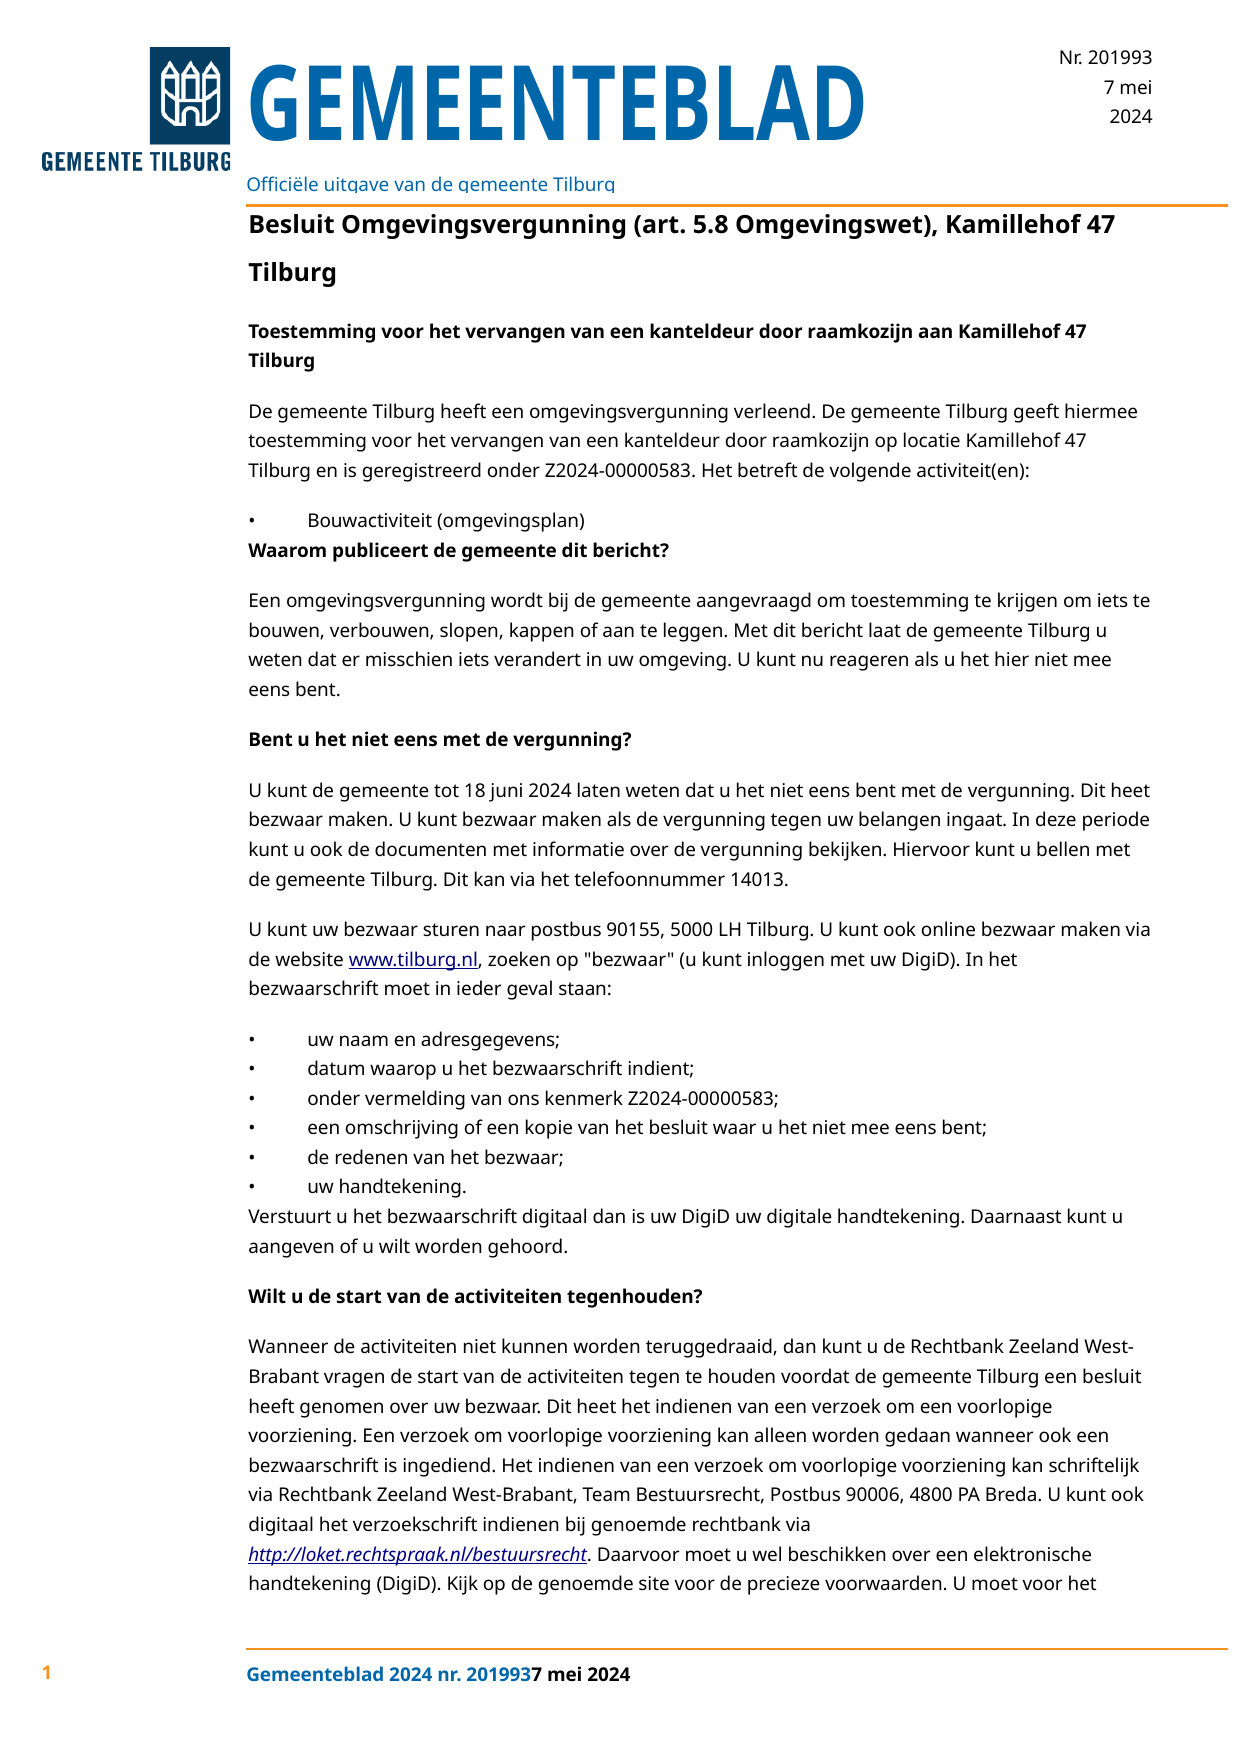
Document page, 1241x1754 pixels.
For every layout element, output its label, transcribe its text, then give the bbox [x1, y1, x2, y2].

text Bent u het niet eens met de vergunning? [248, 727, 1152, 752]
list onder vermelding van ons kenmerk Z2024-00000583; [248, 1085, 1152, 1111]
picture [41, 47, 231, 172]
text Wanneer de activiteiten niet kunnen worden teruggedraaid, dan kunt u de Rechtbank Zeeland West-Brabant vragen de start van de activiteiten tegen te houden voordat de gemeente Tilburg een besluit heeft genomen over uw bezwaar. Dit heet het indienen van een verzoek om een voorlopige voorziening. Een verzoek om voorlopige voorziening kan alleen worden gedaan wanneer ook een bezwaarschrift is ingediend. Het indienen van een verzoek om voorlopige voorziening kan schriftelijk via Rechtbank Zeeland West-Brabant, Team Bestuursrecht, Postbus 90006, 4800 PA Breda. U kunt ook digitaal het verzoekschrift indienen bij genoemde rechtbank via http://loket.rechtspraak.nl/bestuursrecht. Daarvoor moet u wel beschikken over een elektronische handtekening (DigiD). Kijk op de genoemde site voor de precieze voorwaarden. U moet voor het [248, 1334, 1152, 1596]
list datum waarop u het bezwaarschrift indient; [248, 1055, 1152, 1081]
text Toestemming voor het vervangen van een kanteldeur door raamkozijn aan Kamillehof 47 Tilburg [248, 318, 1152, 373]
text De gemeente Tilburg heeft een omgevingsvergunning verleend. De gemeente Tilburg geeft hiermee toestemming voor het vervangen van een kanteldeur door raamkozijn op locatie Kamillehof 47 Tilburg en is geregistreerd onder Z2024-00000583. Het betreft de volgende activiteit(en): [248, 398, 1152, 483]
text Verstuurt u het bezwaarschrift digitaal dan is uw DigiD uw digitale handtekening. Daarnaast kunt u aangeven of u wilt worden gehoord. [248, 1203, 1152, 1259]
list de redenen van het bezwaar; [248, 1144, 1152, 1170]
text U kunt uw bezwaar sturen naar postbus 90155, 5000 LH Tilburg. U kunt ook online bezwaar maken via de website www.tilburg.nl, zoeken op "bezwaar" (u kunt inloggen met uw DigiD). In het bezwaarschrift moet in ieder geval staan: [248, 916, 1152, 1001]
text Waarom publiceert de gemeente dit bericht? [248, 537, 1152, 563]
list Bouwactiviteit (omgevingsplan) [248, 507, 1152, 533]
list een omschrijving of een kopie van het besluit waar u het niet mee eens bent; [248, 1114, 1152, 1140]
text U kunt de gemeente tot 18 juni 2024 laten weten dat u het niet eens bent met de vergunning. Dit heet bezwaar maken. U kunt bezwaar maken als de vergunning tegen uw belangen ingaat. In deze periode kunt u ook de documenten met informatie over de vergunning bekijken. Hiervoor kunt u bellen met de gemeente Tilburg. Dit kan via het telefoonnummer 14013. [248, 777, 1152, 892]
text Besluit Omgevingsvergunning (art. 5.8 Omgevingswet), Kamillehof 47 Tilburg [248, 207, 1152, 288]
list uw naam en adresgegevens; [248, 1026, 1152, 1052]
list uw handtekening. [248, 1174, 1152, 1199]
text Een omgevingsvergunning wordt bij de gemeente aangevraagd om toestemming te krijgen om iets te bouwen, verbouwen, slopen, kappen of aan te leggen. Met dit bericht laat de gemeente Tilburg u weten dat er misschien iets verandert in uw omgeving. U kunt nu reageren als u het hier niet mee eens bent. [248, 587, 1152, 702]
text Wilt u de start van de activiteiten tegenhouden? [248, 1283, 1152, 1309]
